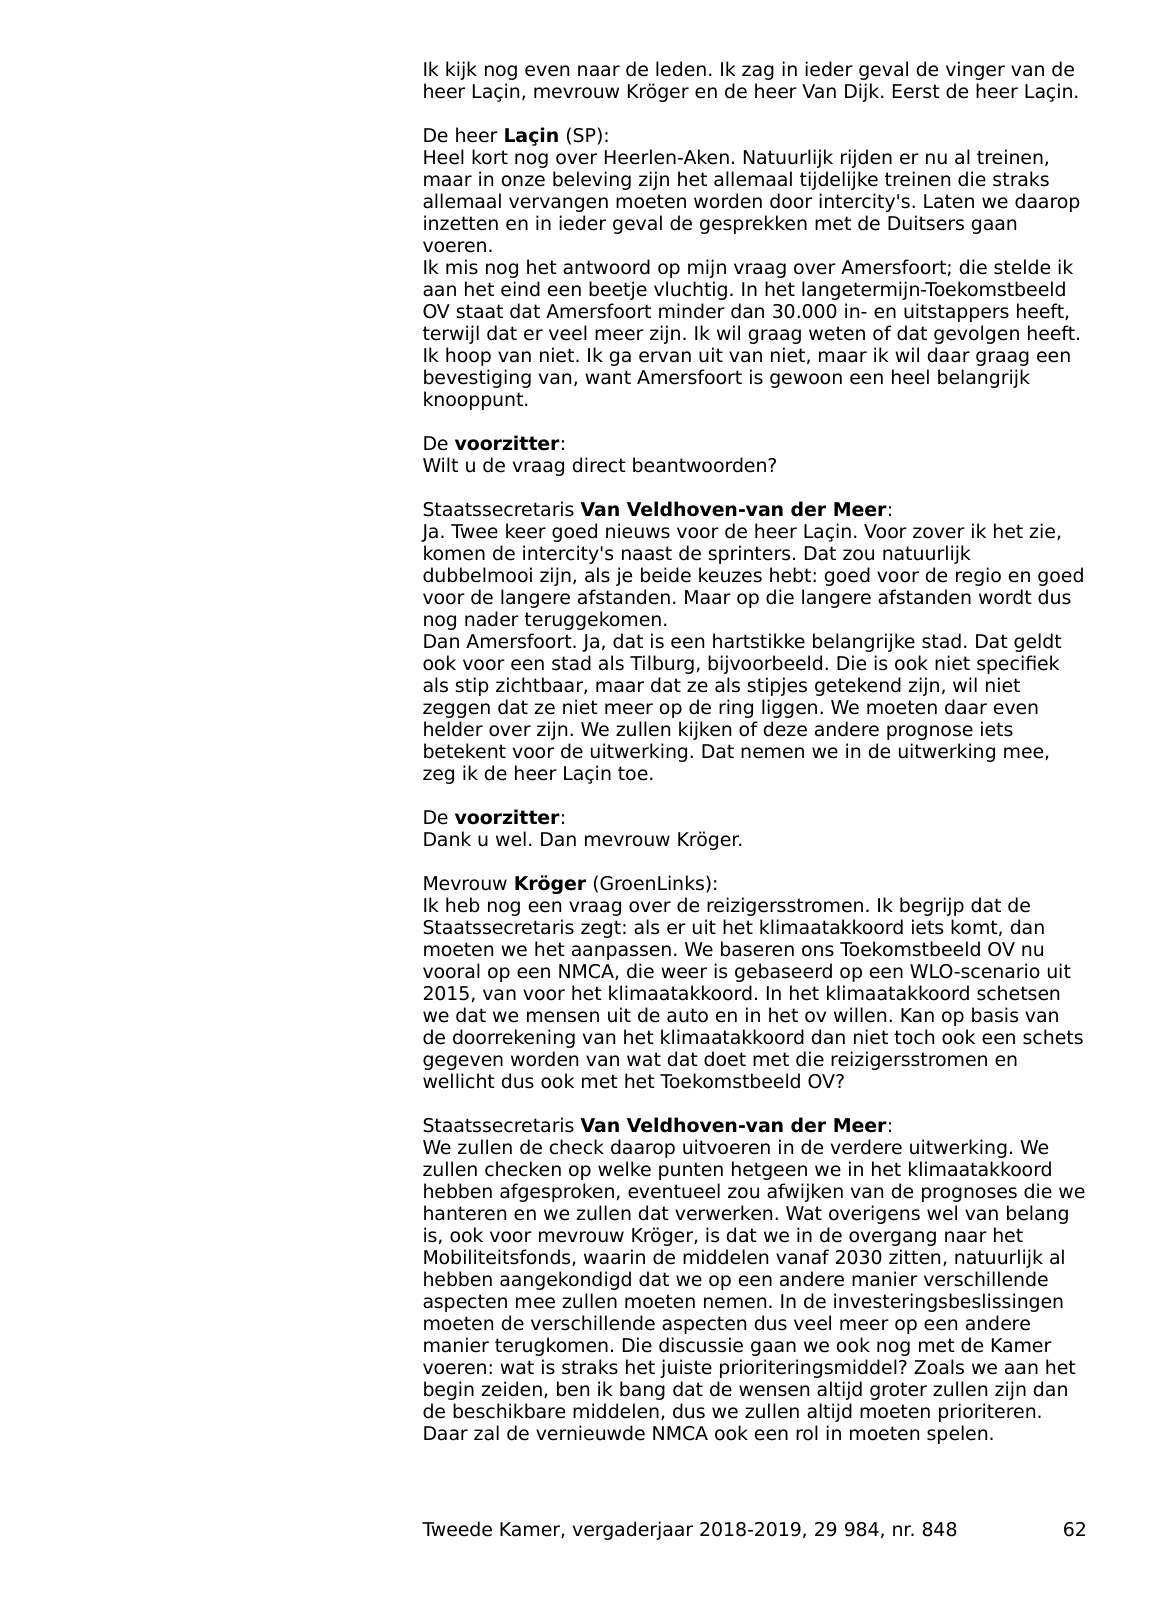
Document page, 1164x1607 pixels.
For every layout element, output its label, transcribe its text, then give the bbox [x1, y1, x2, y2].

text We zullen de check daarop uitvoeren in de verdere uitwerking. We zullen checken op welke punten hetgeen we in het klimaatakkoord hebben afgesproken, eventueel zou afwijken van de prognoses die we hanteren en we zullen dat verwerken. Wat overigens wel van belang is, ook voor mevrouw Kröger, is dat we in de overgang naar het Mobiliteitsfonds, waarin de middelen vanaf 2030 zitten, natuurlijk al hebben aangekondigd dat we op een andere manier verschillende aspecten mee zullen moeten nemen. In de investeringsbeslissingen moeten de verschillende aspecten dus veel meer op een andere manier terugkomen. Die discussie gaan we ook nog met de Kamer voeren: wat is straks het juiste prioriteringsmiddel? Zoals we aan het begin zeiden, ben ik bang dat de wensen altijd groter zullen zijn dan de beschikbare middelen, dus we zullen altijd moeten prioriteren. Daar zal de vernieuwde NMCA ook een rol in moeten spelen. [422, 1137, 1087, 1445]
text Mevrouw Kröger (GroenLinks): [422, 873, 1087, 895]
text Dan Amersfoort. Ja, dat is een hartstikke belangrijke stad. Dat geldt ook voor een stad als Tilburg, bijvoorbeeld. Die is ook niet specifiek als stip zichtbaar, maar dat ze als stipjes getekend zijn, wil niet zeggen dat ze niet meer op de ring liggen. We moeten daar even helder over zijn. We zullen kijken of deze andere prognose iets betekent voor de uitwerking. Dat nemen we in de uitwerking mee, zeg ik de heer Laçin toe. [422, 631, 1087, 785]
text Ik heb nog een vraag over de reizigersstromen. Ik begrijp dat de Staatssecretaris zegt: als er uit het klimaatakkoord iets komt, dan moeten we het aanpassen. We baseren ons Toekomstbeeld OV nu vooral op een NMCA, die weer is gebaseerd op een WLO-scenario uit 2015, van voor het klimaatakkoord. In het klimaatakkoord schetsen we dat we mensen uit de auto en in het ov willen. Kan op basis van de doorrekening van het klimaatakkoord dan niet toch ook een schets gegeven worden van wat dat doet met die reizigersstromen en wellicht dus ook met het Toekomstbeeld OV? [422, 895, 1087, 1093]
text Heel kort nog over Heerlen-Aken. Natuurlijk rijden er nu al treinen, maar in onze beleving zijn het allemaal tijdelijke treinen die straks allemaal vervangen moeten worden door intercity's. Laten we daarop inzetten en in ieder geval de gesprekken met de Duitsers gaan voeren. [422, 147, 1087, 257]
text Staatssecretaris Van Veldhoven-van der Meer: [422, 1115, 1087, 1137]
text De voorzitter: [422, 807, 1087, 829]
text De voorzitter: [422, 433, 1087, 455]
text De heer Laçin (SP): [422, 125, 1087, 147]
text Ik kijk nog even naar de leden. Ik zag in ieder geval de vinger van de heer Laçin, mevrouw Kröger en de heer Van Dijk. Eerst de heer Laçin. [422, 59, 1087, 103]
text Ja. Twee keer goed nieuws voor de heer Laçin. Voor zover ik het zie, komen de intercity's naast de sprinters. Dat zou natuurlijk dubbelmooi zijn, als je beide keuzes hebt: goed voor de regio en goed voor de langere afstanden. Maar op die langere afstanden wordt dus nog nader teruggekomen. [422, 521, 1087, 631]
text Dank u wel. Dan mevrouw Kröger. [422, 829, 1087, 851]
text Staatssecretaris Van Veldhoven-van der Meer: [422, 499, 1087, 521]
text Wilt u de vraag direct beantwoorden? [422, 455, 1087, 477]
text Ik mis nog het antwoord op mijn vraag over Amersfoort; die stelde ik aan het eind een beetje vluchtig. In het langetermijn-Toekomstbeeld OV staat dat Amersfoort minder dan 30.000 in- en uitstappers heeft, terwijl dat er veel meer zijn. Ik wil graag weten of dat gevolgen heeft. Ik hoop van niet. Ik ga ervan uit van niet, maar ik wil daar graag een bevestiging van, want Amersfoort is gewoon een heel belangrijk knooppunt. [422, 257, 1087, 411]
